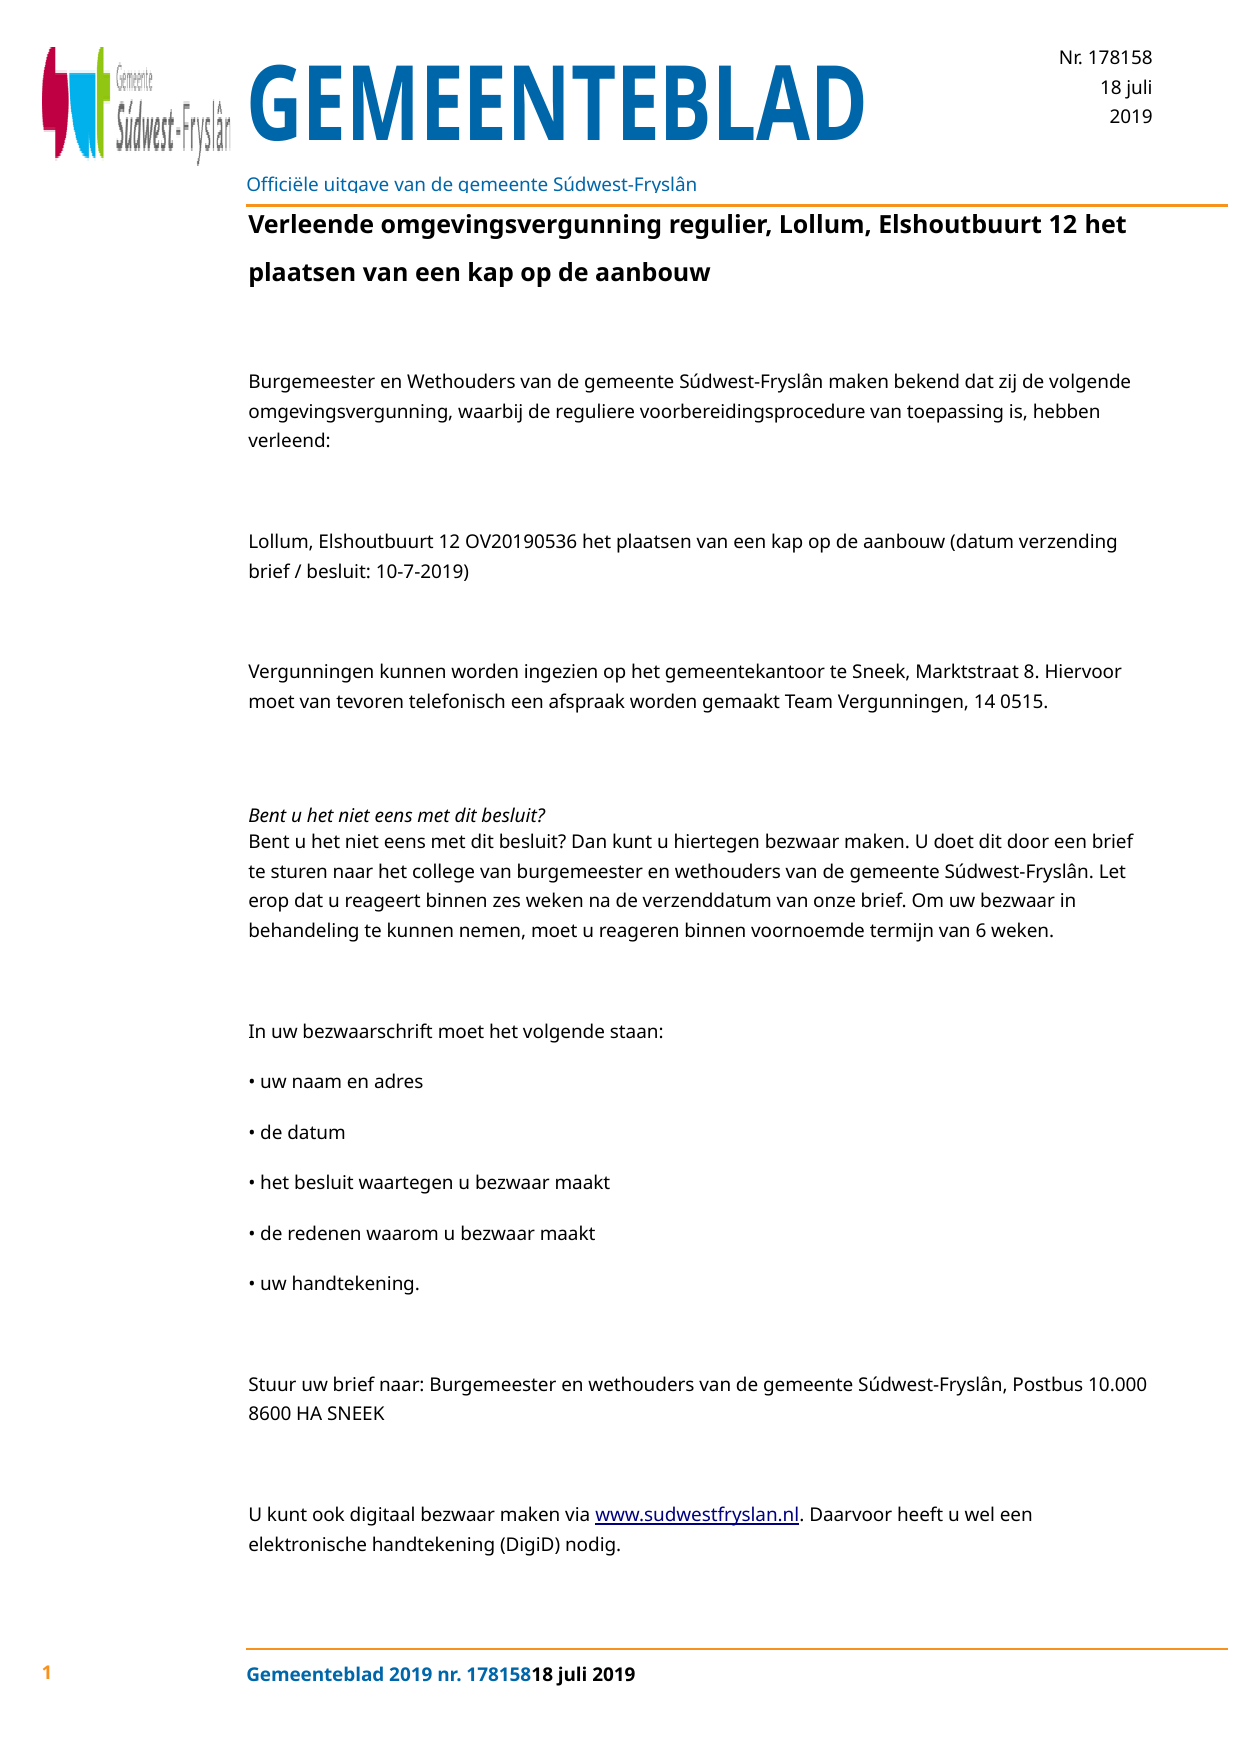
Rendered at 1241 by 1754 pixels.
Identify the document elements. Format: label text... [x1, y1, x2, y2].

text In uw bezwaarschrift moet het volgende staan: [248, 1018, 1152, 1044]
text Bent u het niet eens met dit besluit? [248, 803, 1152, 828]
text • de redenen waarom u bezwaar maakt [248, 1220, 1152, 1245]
text Lollum, Elshoutbuurt 12 OV20190536 het plaatsen van een kap op de aanbouw (datum verzending brief / besluit: 10-7-2019) [248, 528, 1152, 584]
picture [41, 47, 231, 172]
text • de datum [248, 1119, 1152, 1144]
text U kunt ook digitaal bezwaar maken via www.sudwestfryslan.nl. Daarvoor heeft u wel een elektronische handtekening (DigiD) nodig. [248, 1501, 1152, 1557]
text Bent u het niet eens met dit besluit? Dan kunt u hiertegen bezwaar maken. U doet dit door een brief te sturen naar het college van burgemeester en wethouders van de gemeente Súdwest-Fryslân. Let erop dat u reageert binnen zes weken na de verzenddatum van onze brief. Om uw bezwaar in behandeling te kunnen nemen, moet u reageren binnen voornoemde termijn van 6 weken. [248, 828, 1152, 943]
text Vergunningen kunnen worden ingezien op het gemeentekantoor te Sneek, Marktstraat 8. Hiervoor moet van tevoren telefonisch een afspraak worden gemaakt Team Vergunningen, 14 0515. [248, 659, 1152, 714]
text • uw naam en adres [248, 1068, 1152, 1094]
text Verleende omgevingsvergunning regulier, Lollum, Elshoutbuurt 12 het plaatsen van een kap op de aanbouw [248, 207, 1152, 288]
text Stuur uw brief naar: Burgemeester en wethouders van de gemeente Súdwest-Fryslân, Postbus 10.000 8600 HA SNEEK [248, 1371, 1152, 1426]
text Burgemeester en Wethouders van de gemeente Súdwest-Fryslân maken bekend dat zij de volgende omgevingsvergunning, waarbij de reguliere voorbereidingsprocedure van toepassing is, hebben verleend: [248, 368, 1152, 453]
text • het besluit waartegen u bezwaar maakt [248, 1169, 1152, 1195]
text • uw handtekening. [248, 1270, 1152, 1296]
